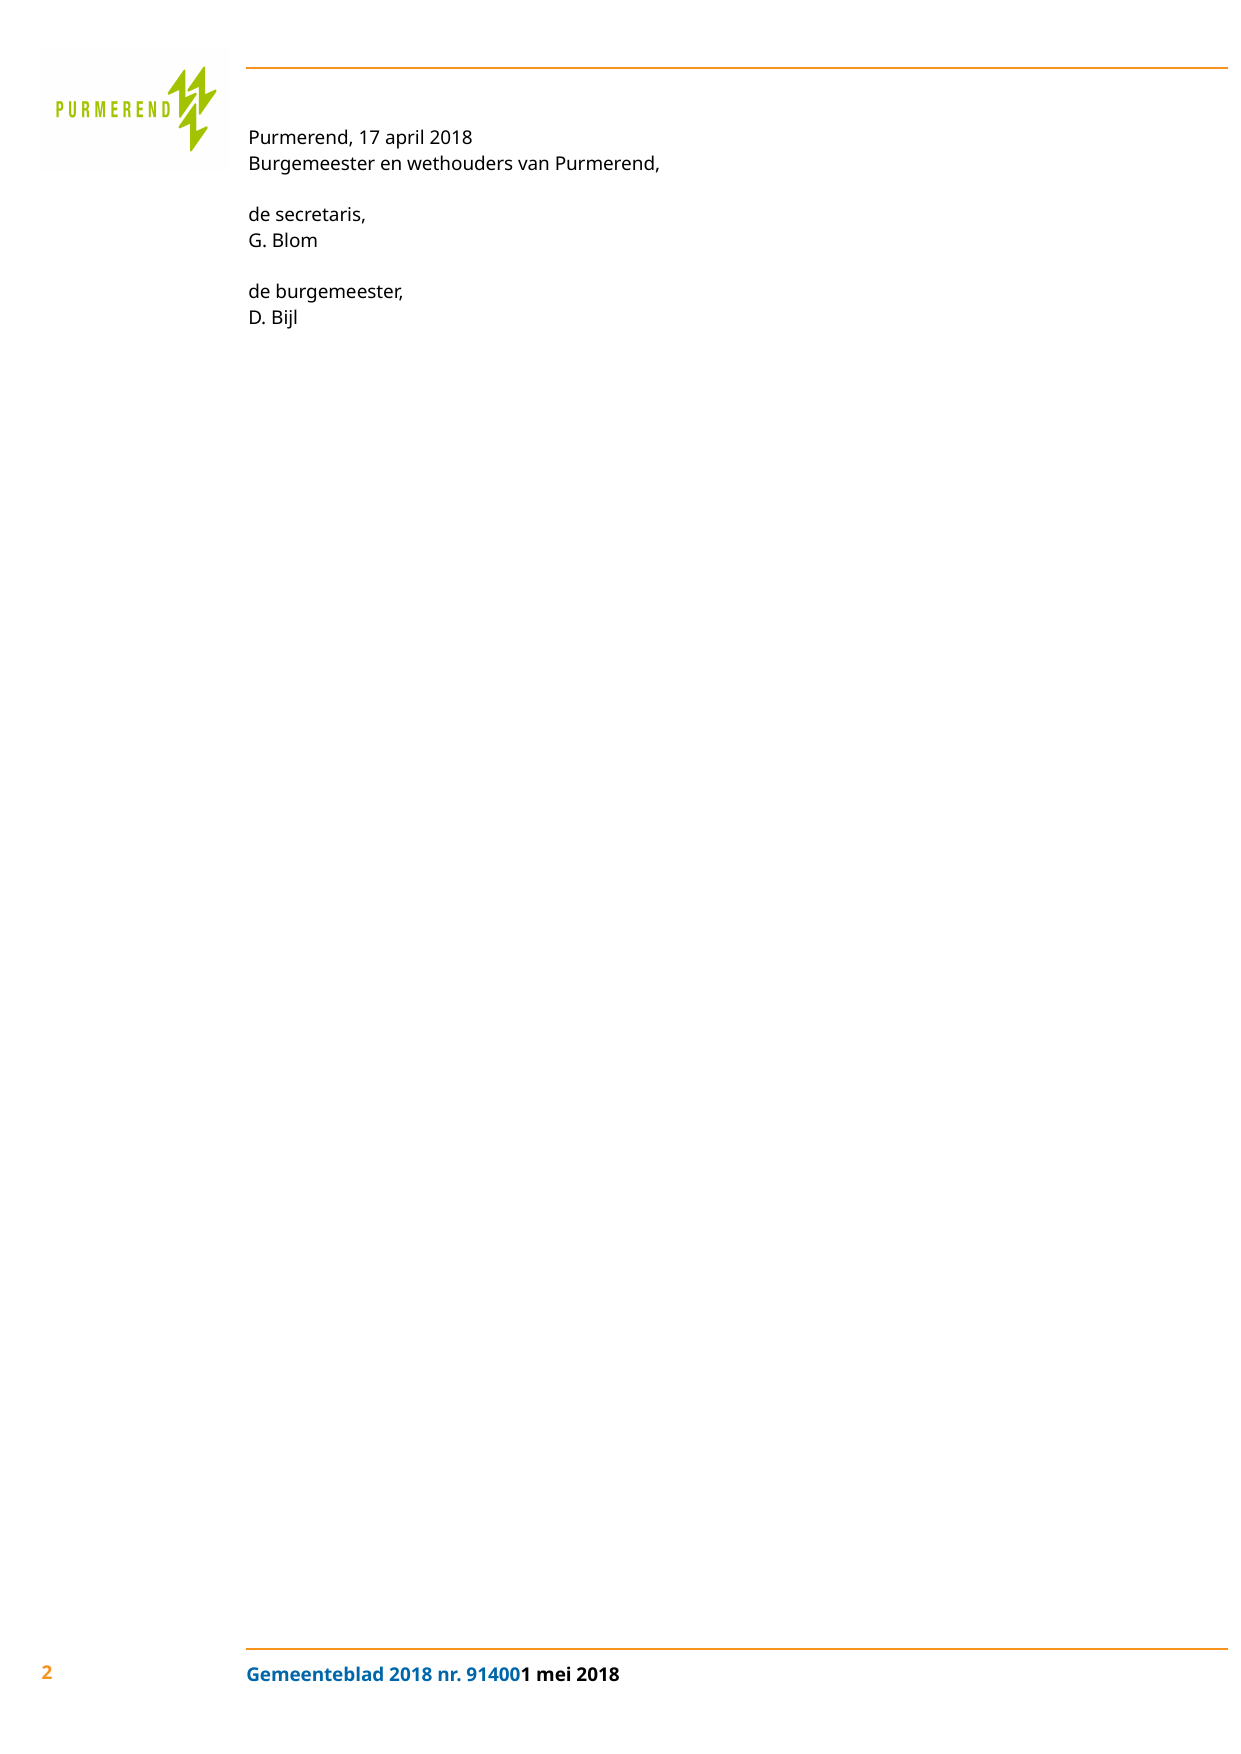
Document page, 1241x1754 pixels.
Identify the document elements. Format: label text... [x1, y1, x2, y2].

text Purmerend, 17 april 2018 [248, 124, 1152, 150]
text Burgemeester en wethouders van Purmerend, [248, 150, 1152, 176]
text de burgemeester, [248, 279, 1152, 304]
text D. Bijl [248, 304, 1152, 330]
text G. Blom [248, 227, 1152, 253]
text de secretaris, [248, 202, 1152, 227]
picture [41, 47, 231, 172]
